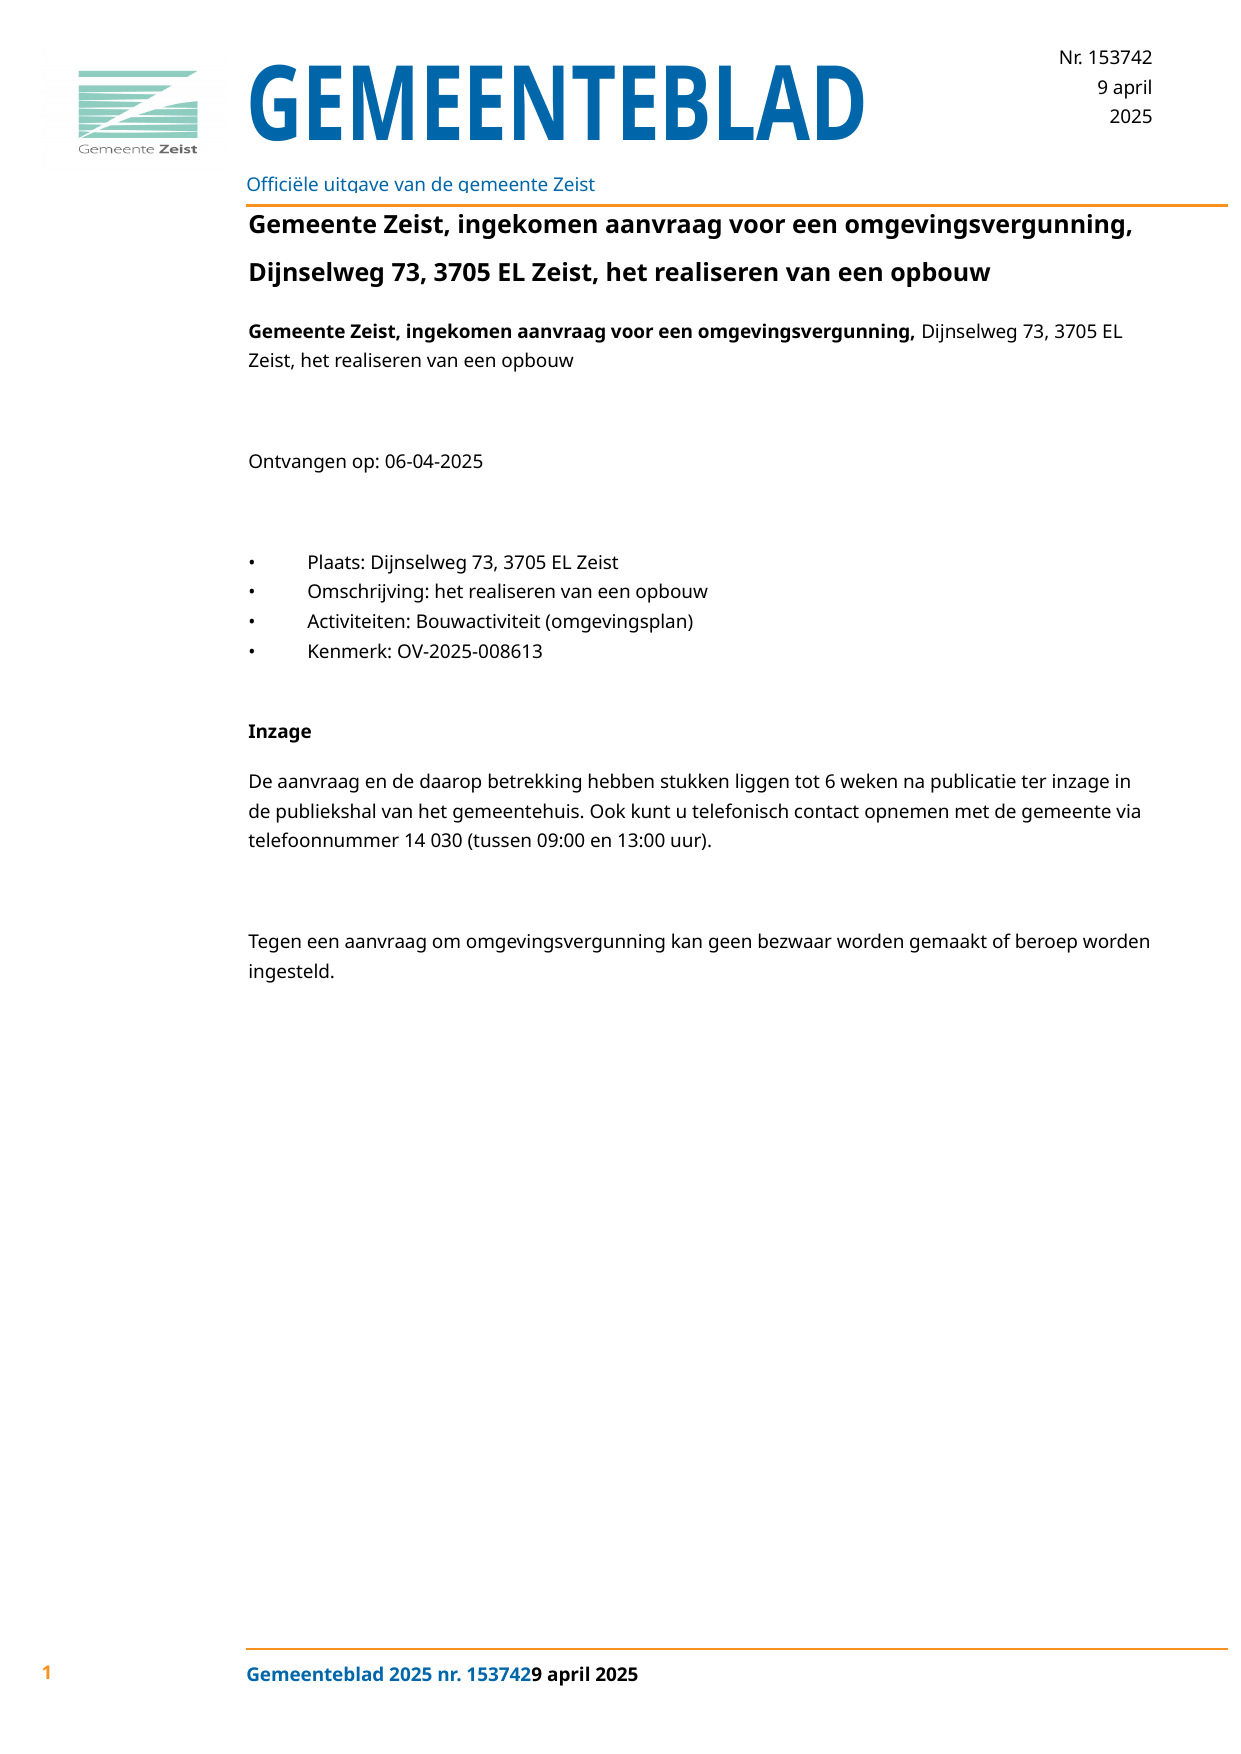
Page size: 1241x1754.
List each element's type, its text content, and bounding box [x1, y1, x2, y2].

text Gemeente Zeist, ingekomen aanvraag voor een omgevingsvergunning, Dijnselweg 73, 3705 EL Zeist, het realiseren van een opbouw [248, 318, 1152, 373]
text Tegen een aanvraag om omgevingsvergunning kan geen bezwaar worden gemaakt of beroep worden ingesteld. [248, 928, 1152, 984]
list Plaats: Dijnselweg 73, 3705 EL Zeist [248, 549, 1152, 575]
picture [41, 47, 231, 172]
text Ontvangen op: 06-04-2025 [248, 448, 1152, 474]
text Inzage [248, 718, 1152, 744]
text Gemeente Zeist, ingekomen aanvraag voor een omgevingsvergunning, Dijnselweg 73, 3705 EL Zeist, het realiseren van een opbouw [248, 207, 1152, 288]
list Kenmerk: OV-2025-008613 [248, 638, 1152, 664]
list Omschrijving: het realiseren van een opbouw [248, 579, 1152, 604]
text De aanvraag en de daarop betrekking hebben stukken liggen tot 6 weken na publicatie ter inzage in de publiekshal van het gemeentehuis. Ook kunt u telefonisch contact opnemen met de gemeente via telefoonnummer 14 030 (tussen 09:00 en 13:00 uur). [248, 768, 1152, 853]
list Activiteiten: Bouwactiviteit (omgevingsplan) [248, 608, 1152, 634]
